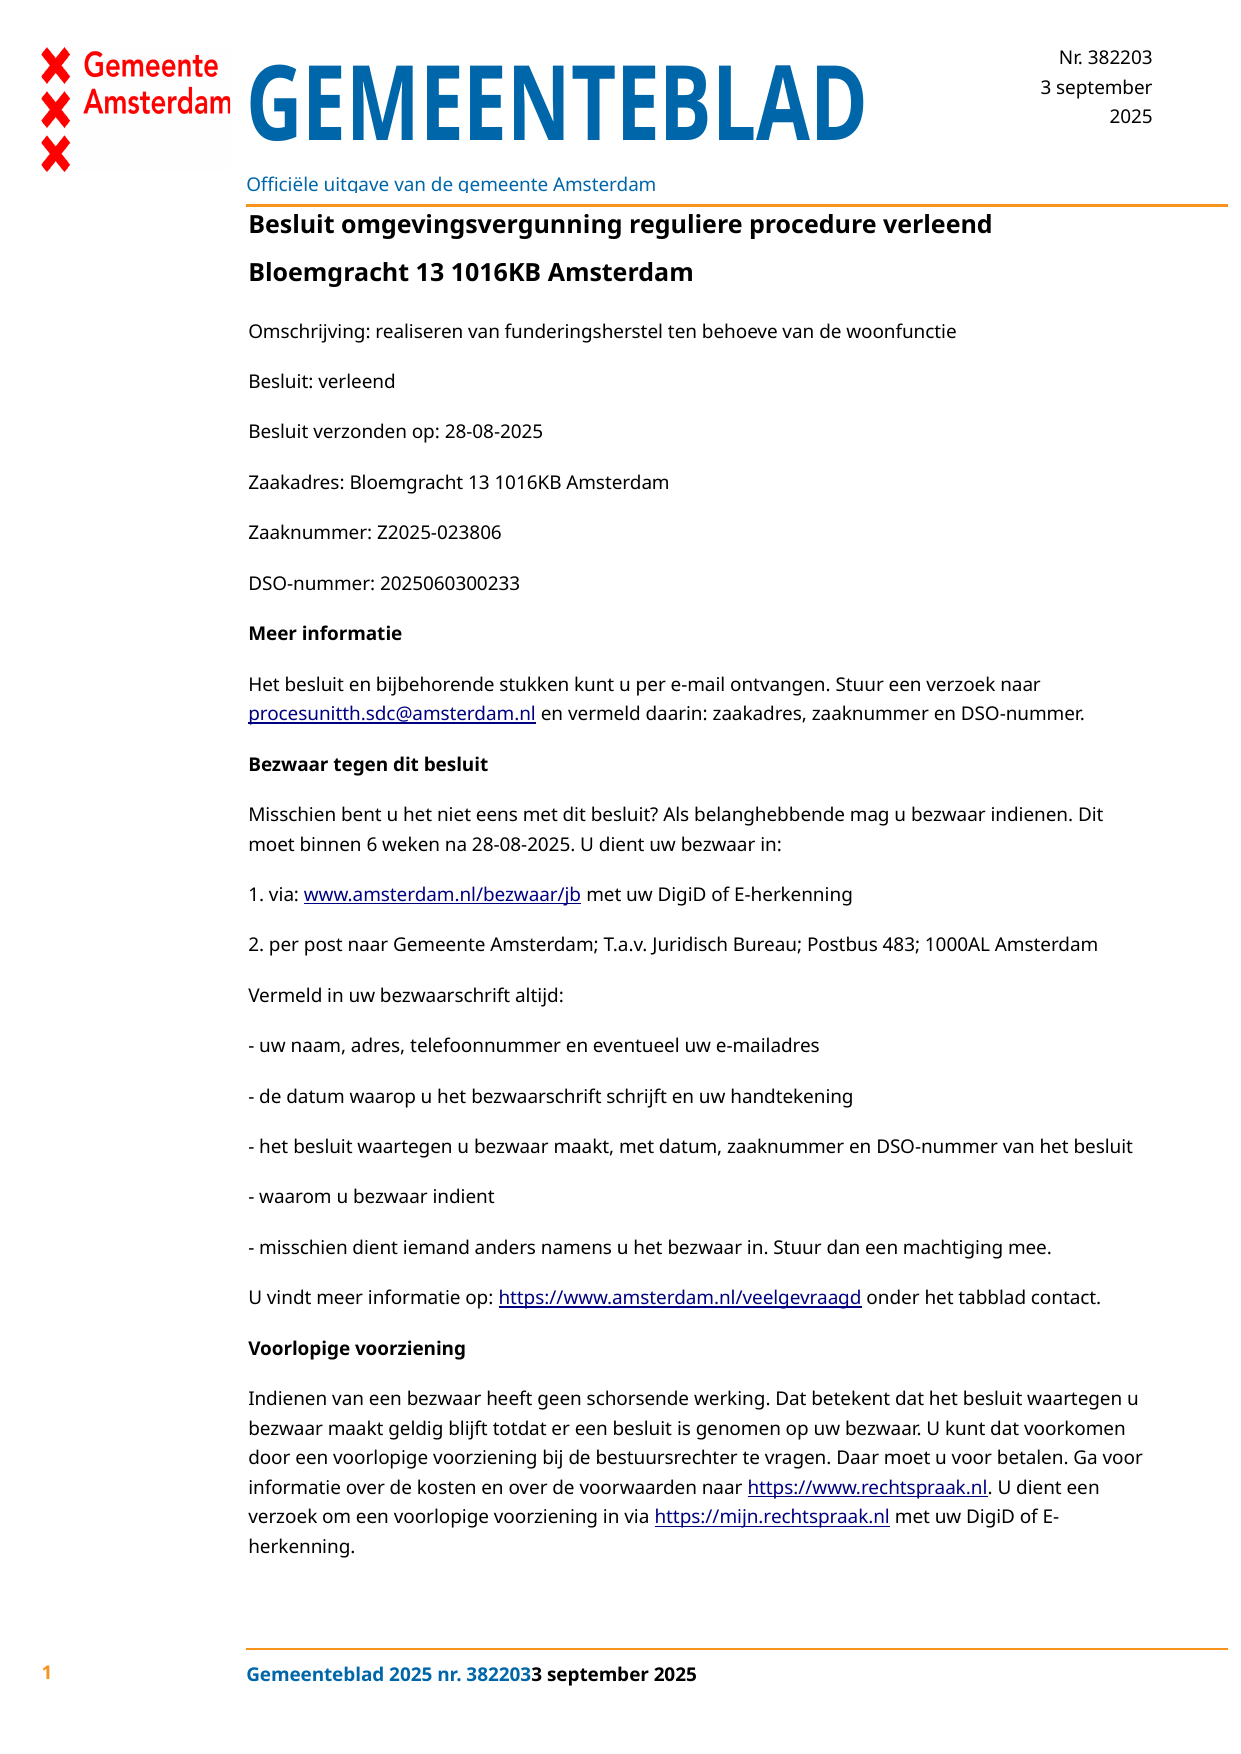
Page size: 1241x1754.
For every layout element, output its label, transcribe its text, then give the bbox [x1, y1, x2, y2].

text Besluit: verleend [248, 368, 1152, 394]
text - de datum waarop u het bezwaarschrift schrijft en uw handtekening [248, 1083, 1152, 1109]
text Vermeld in uw bezwaarschrift altijd: [248, 982, 1152, 1008]
text - uw naam, adres, telefoonnummer en eventueel uw e-mailadres [248, 1032, 1152, 1058]
text Besluit verzonden op: 28-08-2025 [248, 419, 1152, 444]
text Indienen van een bezwaar heeft geen schorsende werking. Dat betekent dat het besluit waartegen u bezwaar maakt geldig blijft totdat er een besluit is genomen op uw bezwaar. U kunt dat voorkomen door een voorlopige voorziening bij de bestuursrechter te vragen. Daar moet u voor betalen. Ga voor informatie over de kosten en over de voorwaarden naar https://www.rechtspraak.nl. U dient een verzoek om een voorlopige voorziening in via https://mijn.rechtspraak.nl met uw DigiD of E-herkenning. [248, 1385, 1152, 1559]
text - waarom u bezwaar indient [248, 1184, 1152, 1209]
picture [41, 47, 231, 172]
text Besluit omgevingsvergunning reguliere procedure verleend Bloemgracht 13 1016KB Amsterdam [248, 207, 1152, 288]
text - misschien dient iemand anders namens u het bezwaar in. Stuur dan een machtiging mee. [248, 1234, 1152, 1260]
text U vindt meer informatie op: https://www.amsterdam.nl/veelgevraagd onder het tabblad contact. [248, 1284, 1152, 1310]
text 2. per post naar Gemeente Amsterdam; T.a.v. Juridisch Bureau; Postbus 483; 1000AL Amsterdam [248, 932, 1152, 957]
text Omschrijving: realiseren van funderingsherstel ten behoeve van de woonfunctie [248, 318, 1152, 344]
text Meer informatie [248, 620, 1152, 646]
text Het besluit en bijbehorende stukken kunt u per e-mail ontvangen. Stuur een verzoek naar procesunitth.sdc@amsterdam.nl en vermeld daarin: zaakadres, zaaknummer en DSO-nummer. [248, 671, 1152, 726]
text DSO-nummer: 2025060300233 [248, 570, 1152, 596]
text Misschien bent u het niet eens met dit besluit? Als belanghebbende mag u bezwaar indienen. Dit moet binnen 6 weken na 28-08-2025. U dient uw bezwaar in: [248, 801, 1152, 857]
text Voorlopige voorziening [248, 1335, 1152, 1361]
text - het besluit waartegen u bezwaar maakt, met datum, zaaknummer en DSO-nummer van het besluit [248, 1133, 1152, 1159]
text Zaakadres: Bloemgracht 13 1016KB Amsterdam [248, 469, 1152, 495]
text 1. via: www.amsterdam.nl/bezwaar/jb met uw DigiD of E-herkenning [248, 881, 1152, 907]
text Bezwaar tegen dit besluit [248, 751, 1152, 777]
text Zaaknummer: Z2025-023806 [248, 519, 1152, 545]
